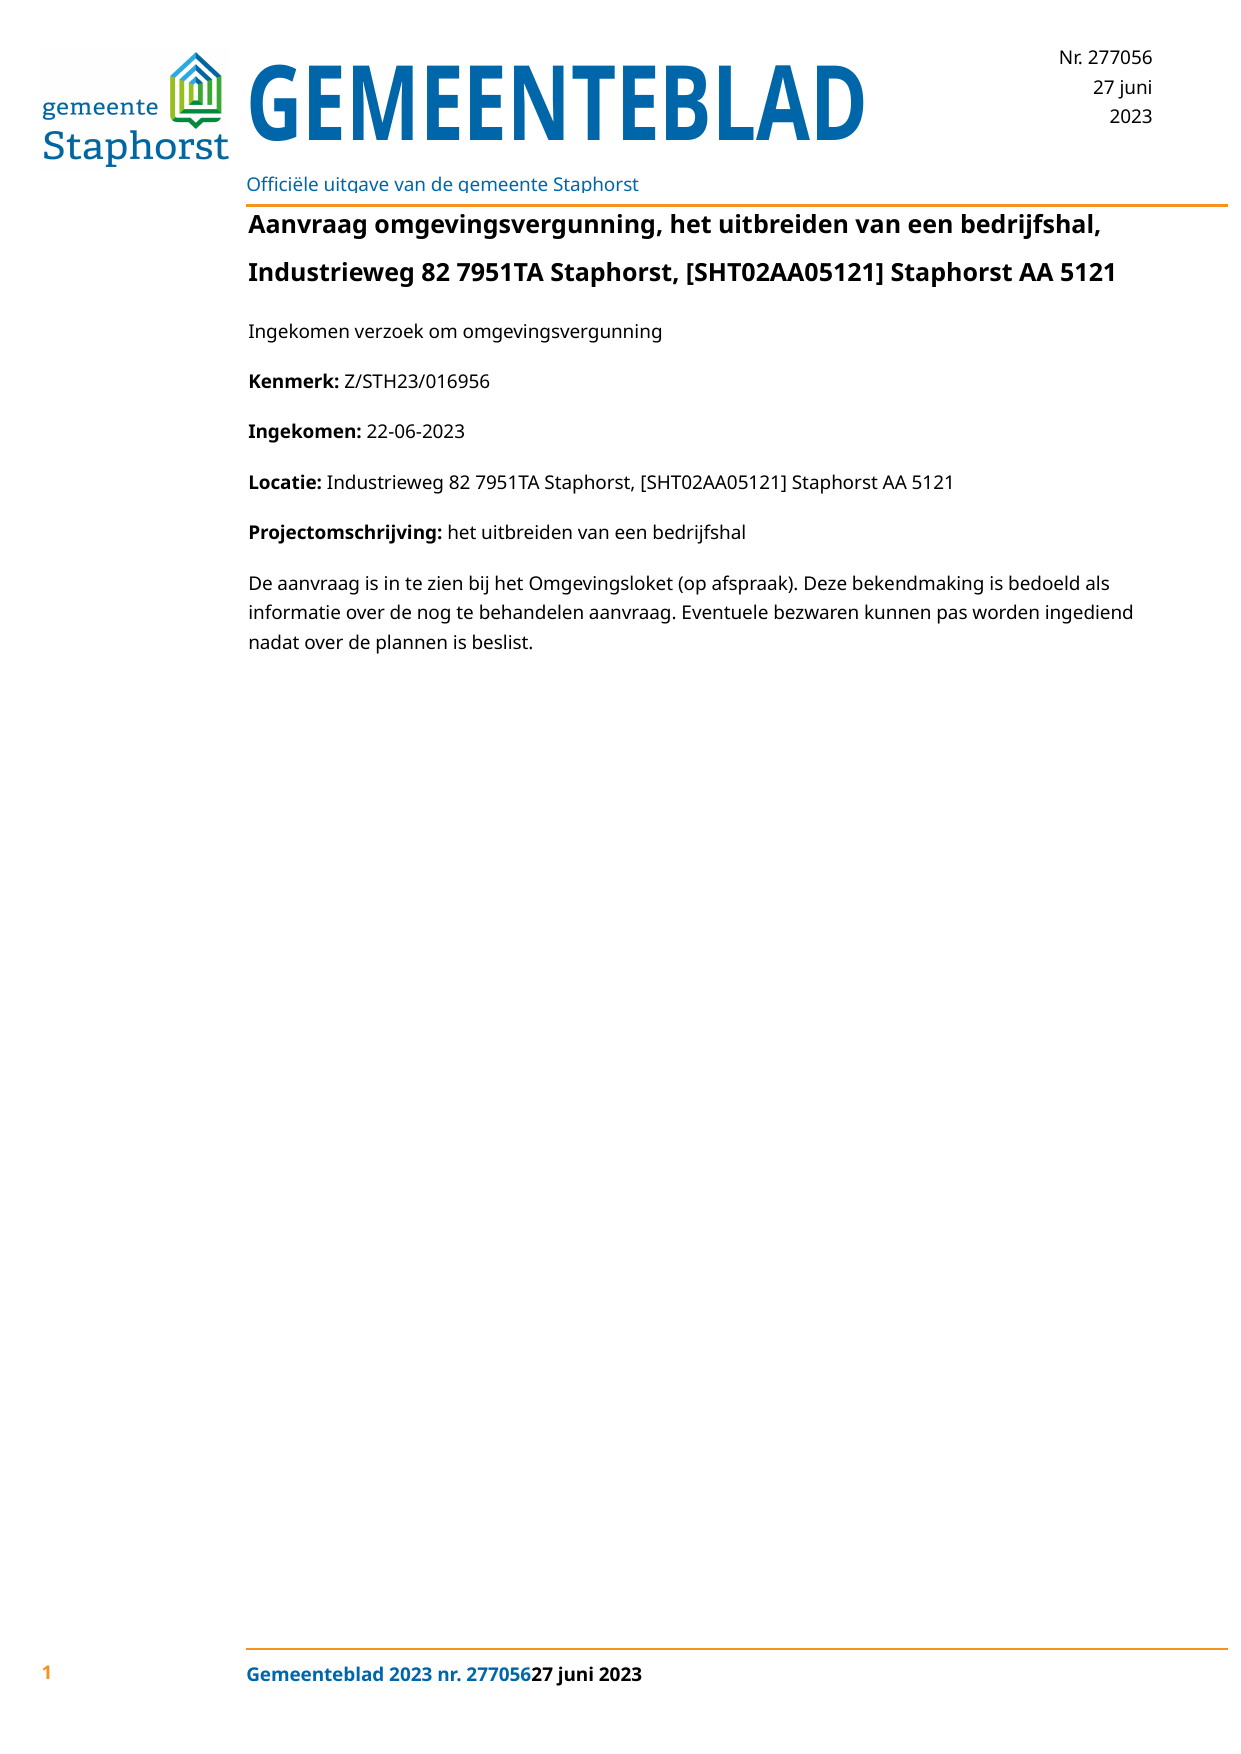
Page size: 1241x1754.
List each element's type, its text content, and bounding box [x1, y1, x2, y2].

text Locatie: Industrieweg 82 7951TA Staphorst, [SHT02AA05121] Staphorst AA 5121 [248, 469, 1152, 495]
text Ingekomen verzoek om omgevingsvergunning [248, 318, 1152, 344]
text Aanvraag omgevingsvergunning, het uitbreiden van een bedrijfshal, Industrieweg 82 7951TA Staphorst, [SHT02AA05121] Staphorst AA 5121 [248, 207, 1152, 288]
text Kenmerk: Z/STH23/016956 [248, 368, 1152, 394]
text Projectomschrijving: het uitbreiden van een bedrijfshal [248, 519, 1152, 545]
text De aanvraag is in te zien bij het Omgevingsloket (op afspraak). Deze bekendmaking is bedoeld als informatie over de nog te behandelen aanvraag. Eventuele bezwaren kunnen pas worden ingediend nadat over de plannen is beslist. [248, 570, 1152, 655]
picture [41, 47, 231, 172]
text Ingekomen: 22-06-2023 [248, 419, 1152, 444]
